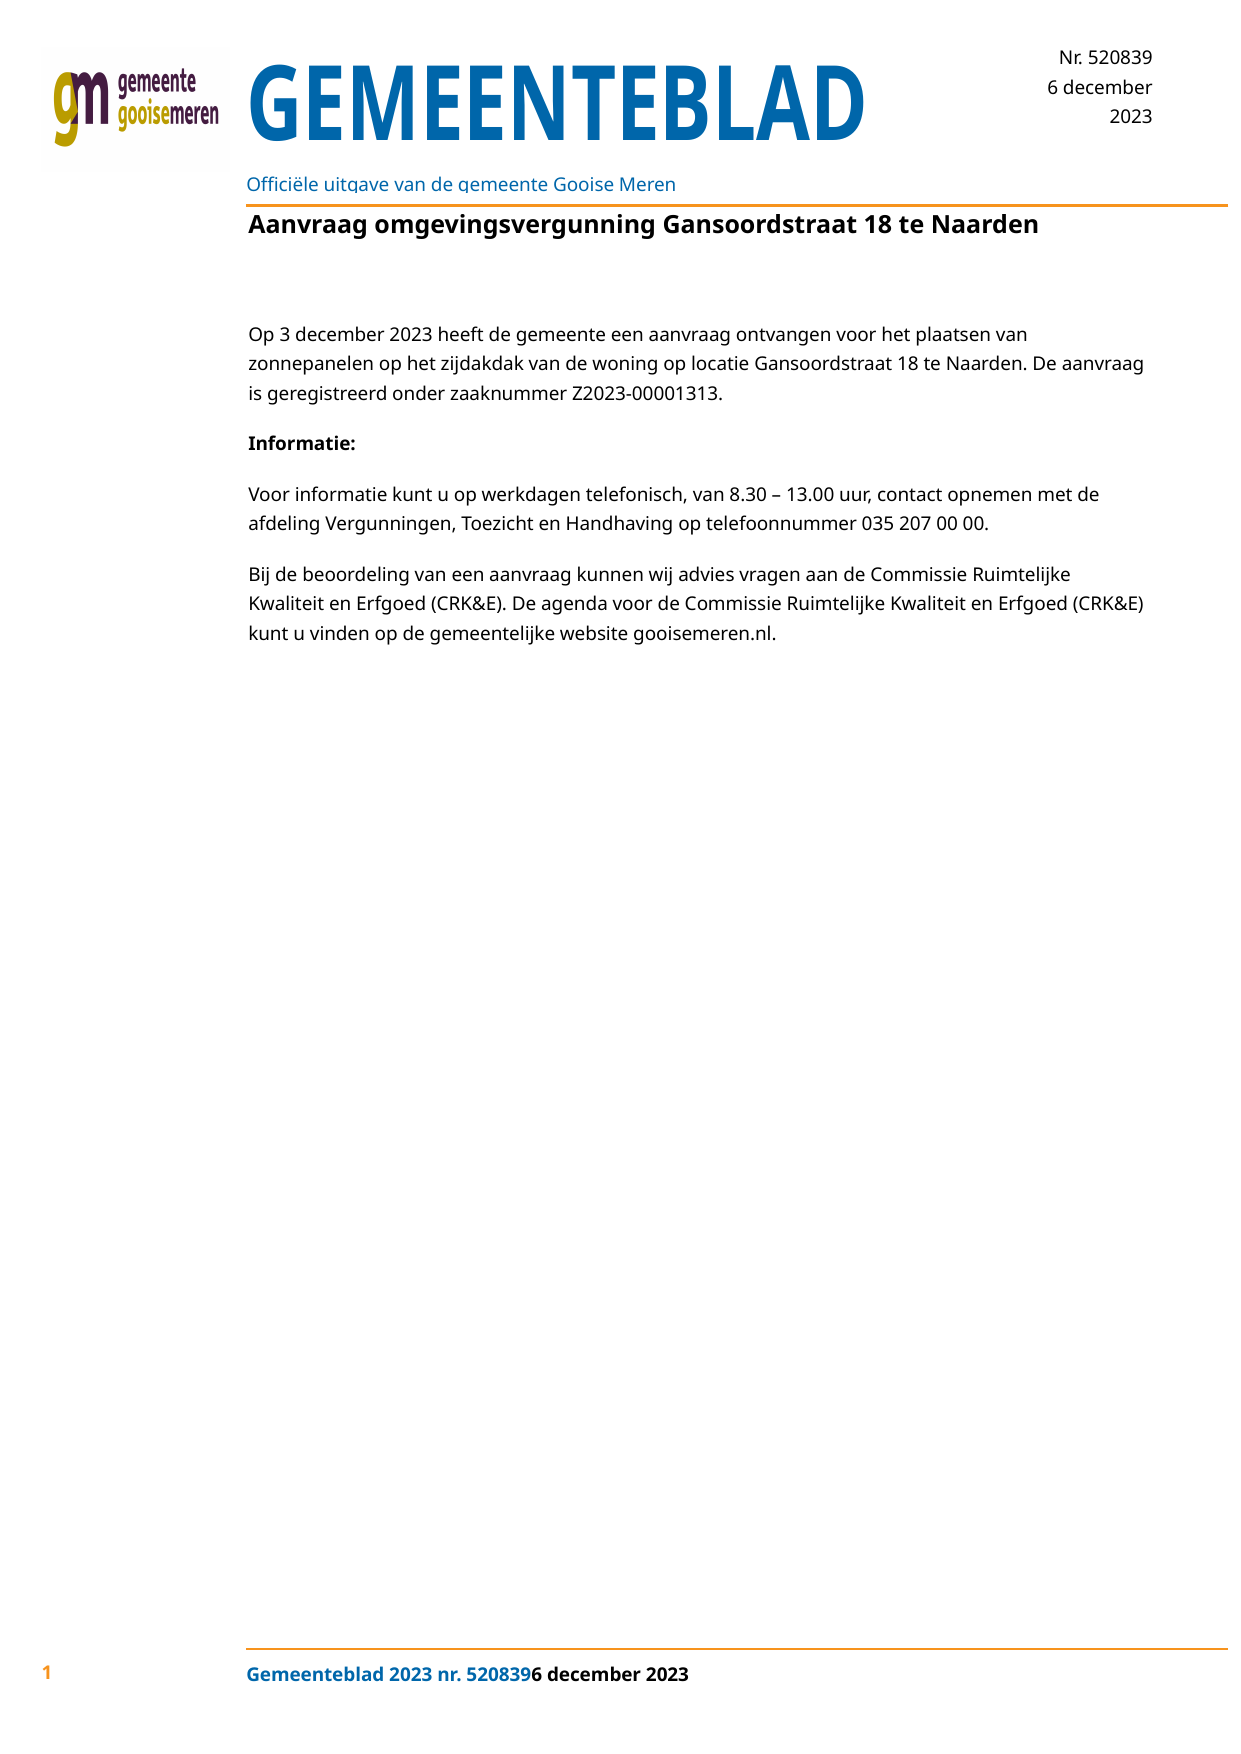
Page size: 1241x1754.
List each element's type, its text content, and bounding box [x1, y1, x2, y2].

picture [41, 47, 231, 172]
text Voor informatie kunt u op werkdagen telefonisch, van 8.30 – 13.00 uur, contact opnemen met de afdeling Vergunningen, Toezicht en Handhaving op telefoonnummer 035 207 00 00. [248, 481, 1152, 536]
text Op 3 december 2023 heeft de gemeente een aanvraag ontvangen voor het plaatsen van zonnepanelen op het zijdakdak van de woning op locatie Gansoordstraat 18 te Naarden. De aanvraag is geregistreerd onder zaaknummer Z2023-00001313. [248, 321, 1152, 406]
text Aanvraag omgevingsvergunning Gansoordstraat 18 te Naarden [248, 207, 1152, 241]
text Bij de beoordeling van een aanvraag kunnen wij advies vragen aan de Commissie Ruimtelijke Kwaliteit en Erfgoed (CRK&E). De agenda voor de Commissie Ruimtelijke Kwaliteit en Erfgoed (CRK&E) kunt u vinden op de gemeentelijke website gooisemeren.nl. [248, 561, 1152, 646]
text Informatie: [248, 430, 1152, 456]
